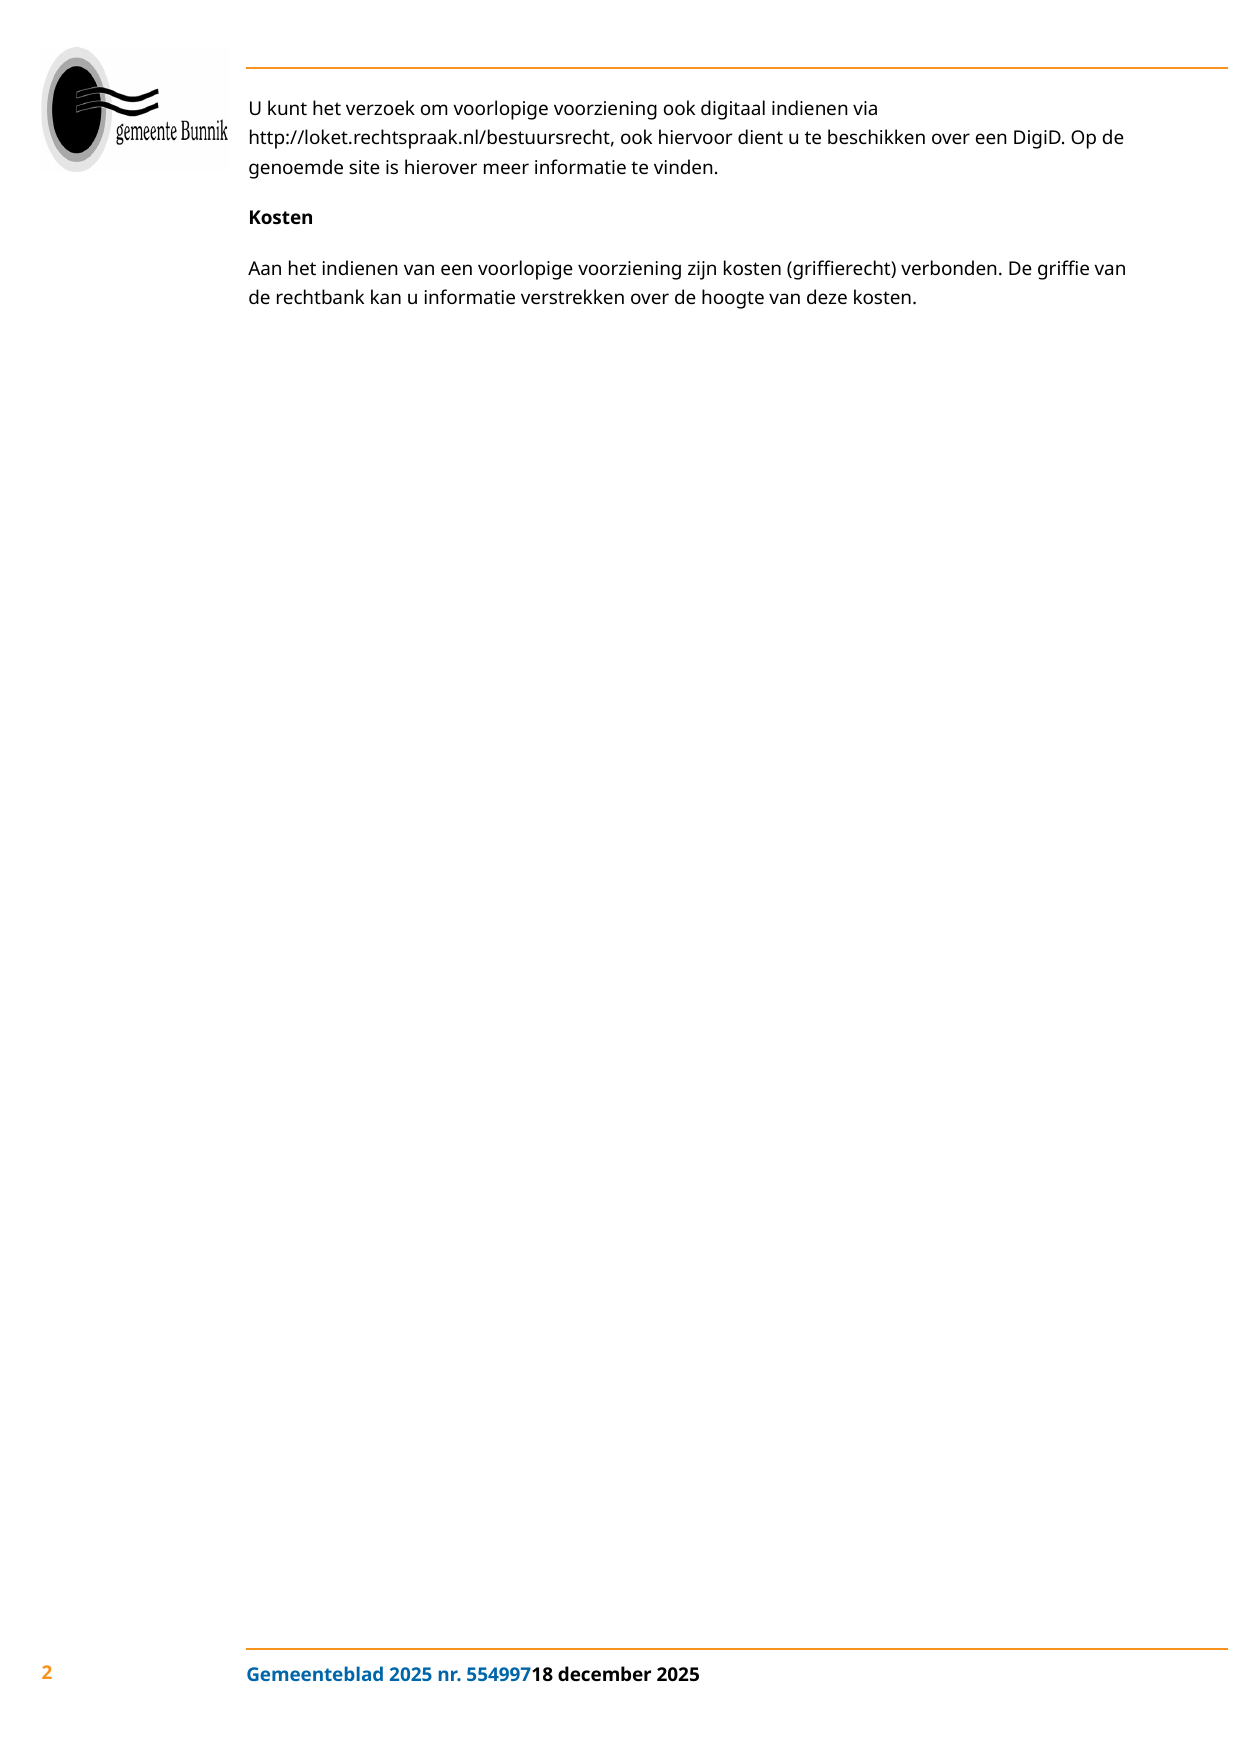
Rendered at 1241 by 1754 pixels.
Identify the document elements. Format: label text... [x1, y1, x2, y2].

text Aan het indienen van een voorlopige voorziening zijn kosten (griffierecht) verbonden. De griffie van de rechtbank kan u informatie verstrekken over de hoogte van deze kosten. [248, 255, 1152, 310]
text Kosten [248, 204, 1152, 230]
picture [41, 47, 231, 172]
text U kunt het verzoek om voorlopige voorziening ook digitaal indienen via http://loket.rechtspraak.nl/bestuursrecht, ook hiervoor dient u te beschikken over een DigiD. Op de genoemde site is hierover meer informatie te vinden. [248, 95, 1152, 180]
